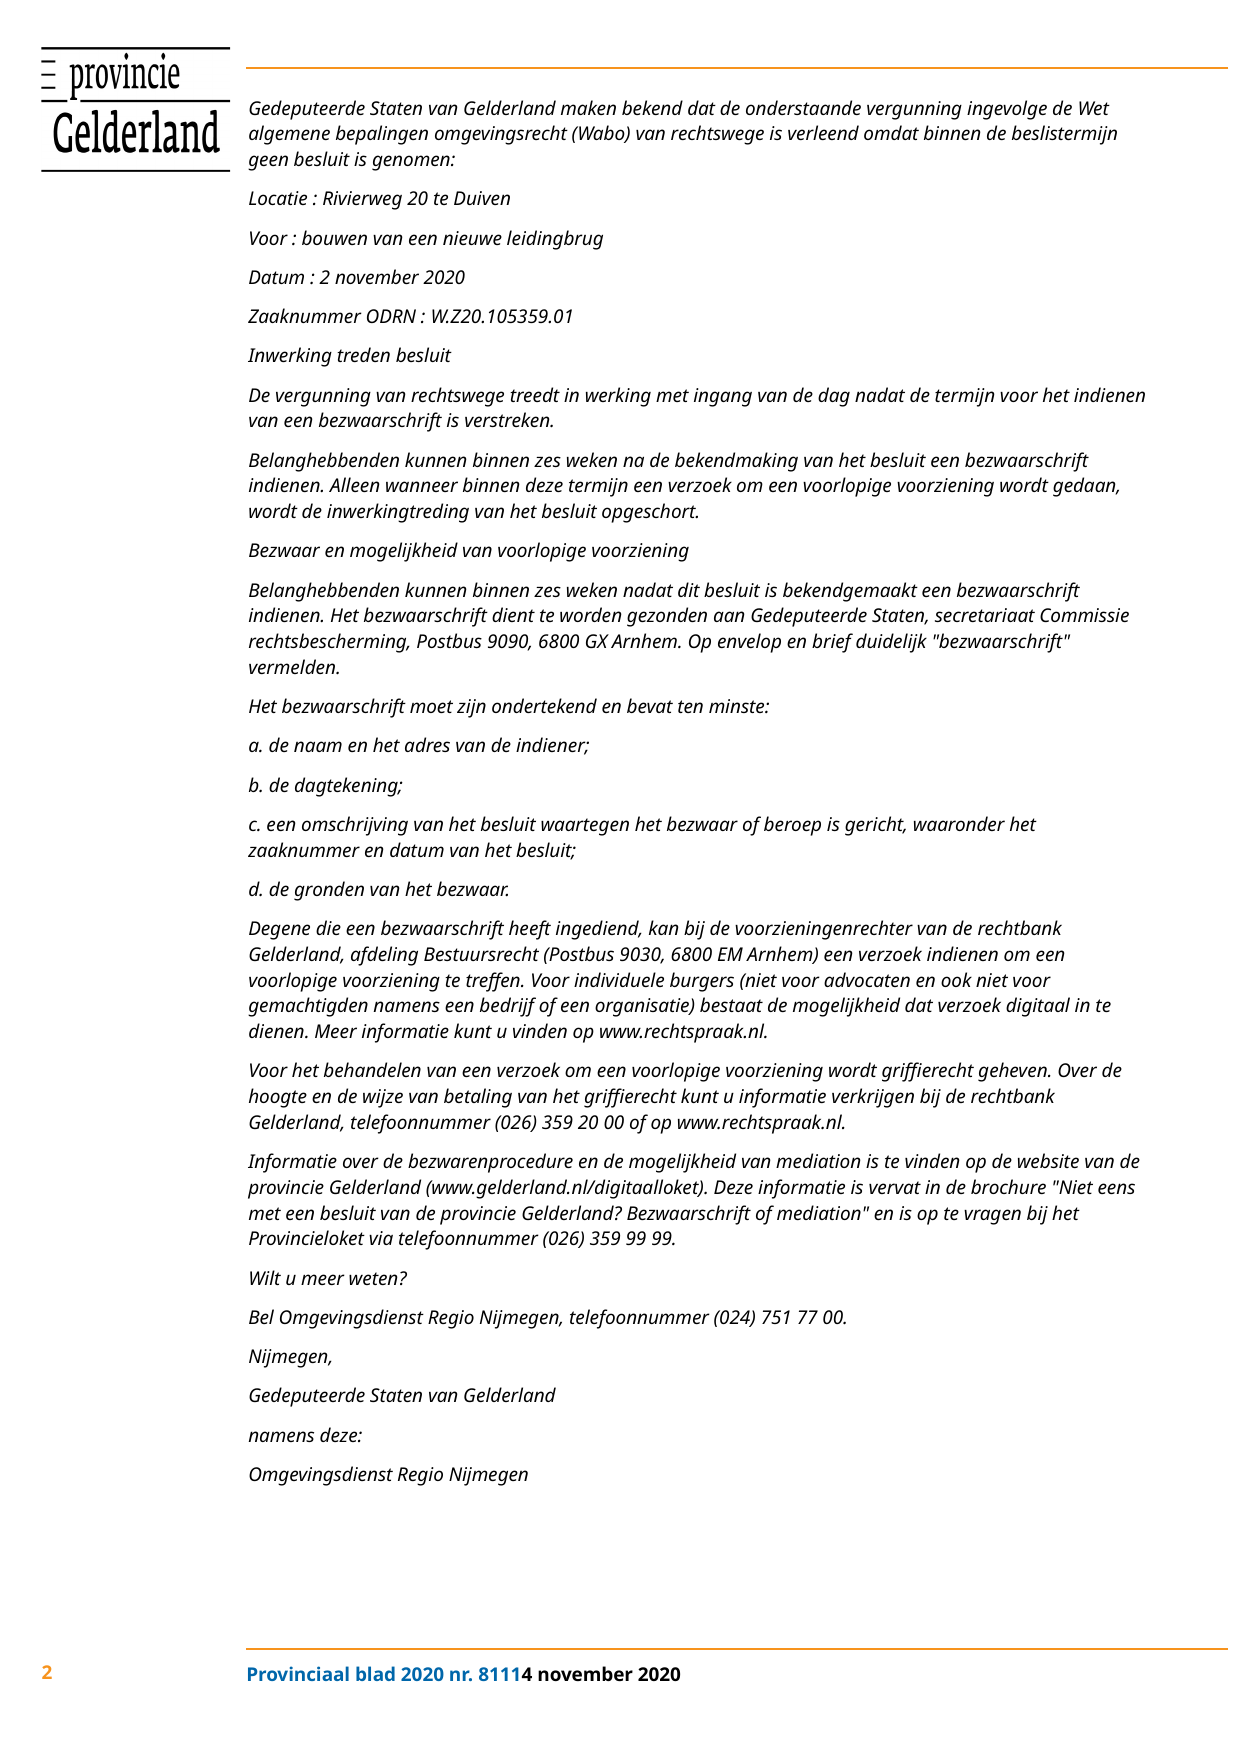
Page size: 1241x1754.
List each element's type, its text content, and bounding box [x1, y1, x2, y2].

text Het bezwaarschrift moet zijn ondertekend en bevat ten minste: [248, 693, 1152, 719]
text Wilt u meer weten? [248, 1265, 1152, 1291]
text Datum : 2 november 2020 [248, 264, 1152, 290]
text Voor : bouwen van een nieuwe leidingbrug [248, 225, 1152, 251]
text De vergunning van rechtswege treedt in werking met ingang van de dag nadat de termijn voor het indienen van een bezwaarschrift is verstreken. [248, 382, 1152, 433]
text Nijmegen, [248, 1343, 1152, 1369]
text namens deze: [248, 1422, 1152, 1448]
text Informatie over de bezwarenprocedure en de mogelijkheid van mediation is te vinden op de website van de provincie Gelderland (www.gelderland.nl/digitaalloket). Deze informatie is vervat in de brochure "Niet eens met een besluit van de provincie Gelderland? Bezwaarschrift of mediation" en is op te vragen bij het Provincieloket via telefoonnummer (026) 359 99 99. [248, 1148, 1152, 1251]
text a. de naam en het adres van de indiener; [248, 733, 1152, 758]
text b. de dagtekening; [248, 772, 1152, 798]
text Degene die een bezwaarschrift heeft ingediend, kan bij de voorzieningenrechter van de rechtbank Gelderland, afdeling Bestuursrecht (Postbus 9030, 6800 EM Arnhem) een verzoek indienen om een voorlopige voorziening te treffen. Voor individuele burgers (niet voor advocaten en ook niet voor gemachtigden namens een bedrijf of een organisatie) bestaat de mogelijkheid dat verzoek digitaal in te dienen. Meer informatie kunt u vinden op www.rechtspraak.nl. [248, 915, 1152, 1044]
text Bel Omgevingsdienst Regio Nijmegen, telefoonnummer (024) 751 77 00. [248, 1304, 1152, 1330]
picture [41, 47, 231, 172]
text Gedeputeerde Staten van Gelderland [248, 1383, 1152, 1408]
text Belanghebbenden kunnen binnen zes weken na de bekendmaking van het besluit een bezwaarschrift indienen. Alleen wanneer binnen deze termijn een verzoek om een voorlopige voorziening wordt gedaan, wordt de inwerkingtreding van het besluit opgeschort. [248, 447, 1152, 524]
text c. een omschrijving van het besluit waartegen het bezwaar of beroep is gericht, waaronder het zaaknummer en datum van het besluit; [248, 811, 1152, 863]
text Gedeputeerde Staten van Gelderland maken bekend dat de onderstaande vergunning ingevolge de Wet algemene bepalingen omgevingsrecht (Wabo) van rechtswege is verleend omdat binnen de beslistermijn geen besluit is genomen: [248, 95, 1152, 172]
text Omgevingsdienst Regio Nijmegen [248, 1461, 1152, 1487]
text Voor het behandelen van een verzoek om een voorlopige voorziening wordt griffierecht geheven. Over de hoogte en de wijze van betaling van het griffierecht kunt u informatie verkrijgen bij de rechtbank Gelderland, telefoonnummer (026) 359 20 00 of op www.rechtspraak.nl. [248, 1058, 1152, 1135]
text Inwerking treden besluit [248, 343, 1152, 368]
text Locatie : Rivierweg 20 te Duiven [248, 186, 1152, 211]
text d. de gronden van het bezwaar. [248, 876, 1152, 902]
text Bezwaar en mogelijkheid van voorlopige voorziening [248, 538, 1152, 563]
text Belanghebbenden kunnen binnen zes weken nadat dit besluit is bekendgemaakt een bezwaarschrift indienen. Het bezwaarschrift dient te worden gezonden aan Gedeputeerde Staten, secretariaat Commissie rechtsbescherming, Postbus 9090, 6800 GX Arnhem. Op envelop en brief duidelijk "bezwaarschrift" vermelden. [248, 577, 1152, 680]
text Zaaknummer ODRN : W.Z20.105359.01 [248, 303, 1152, 329]
